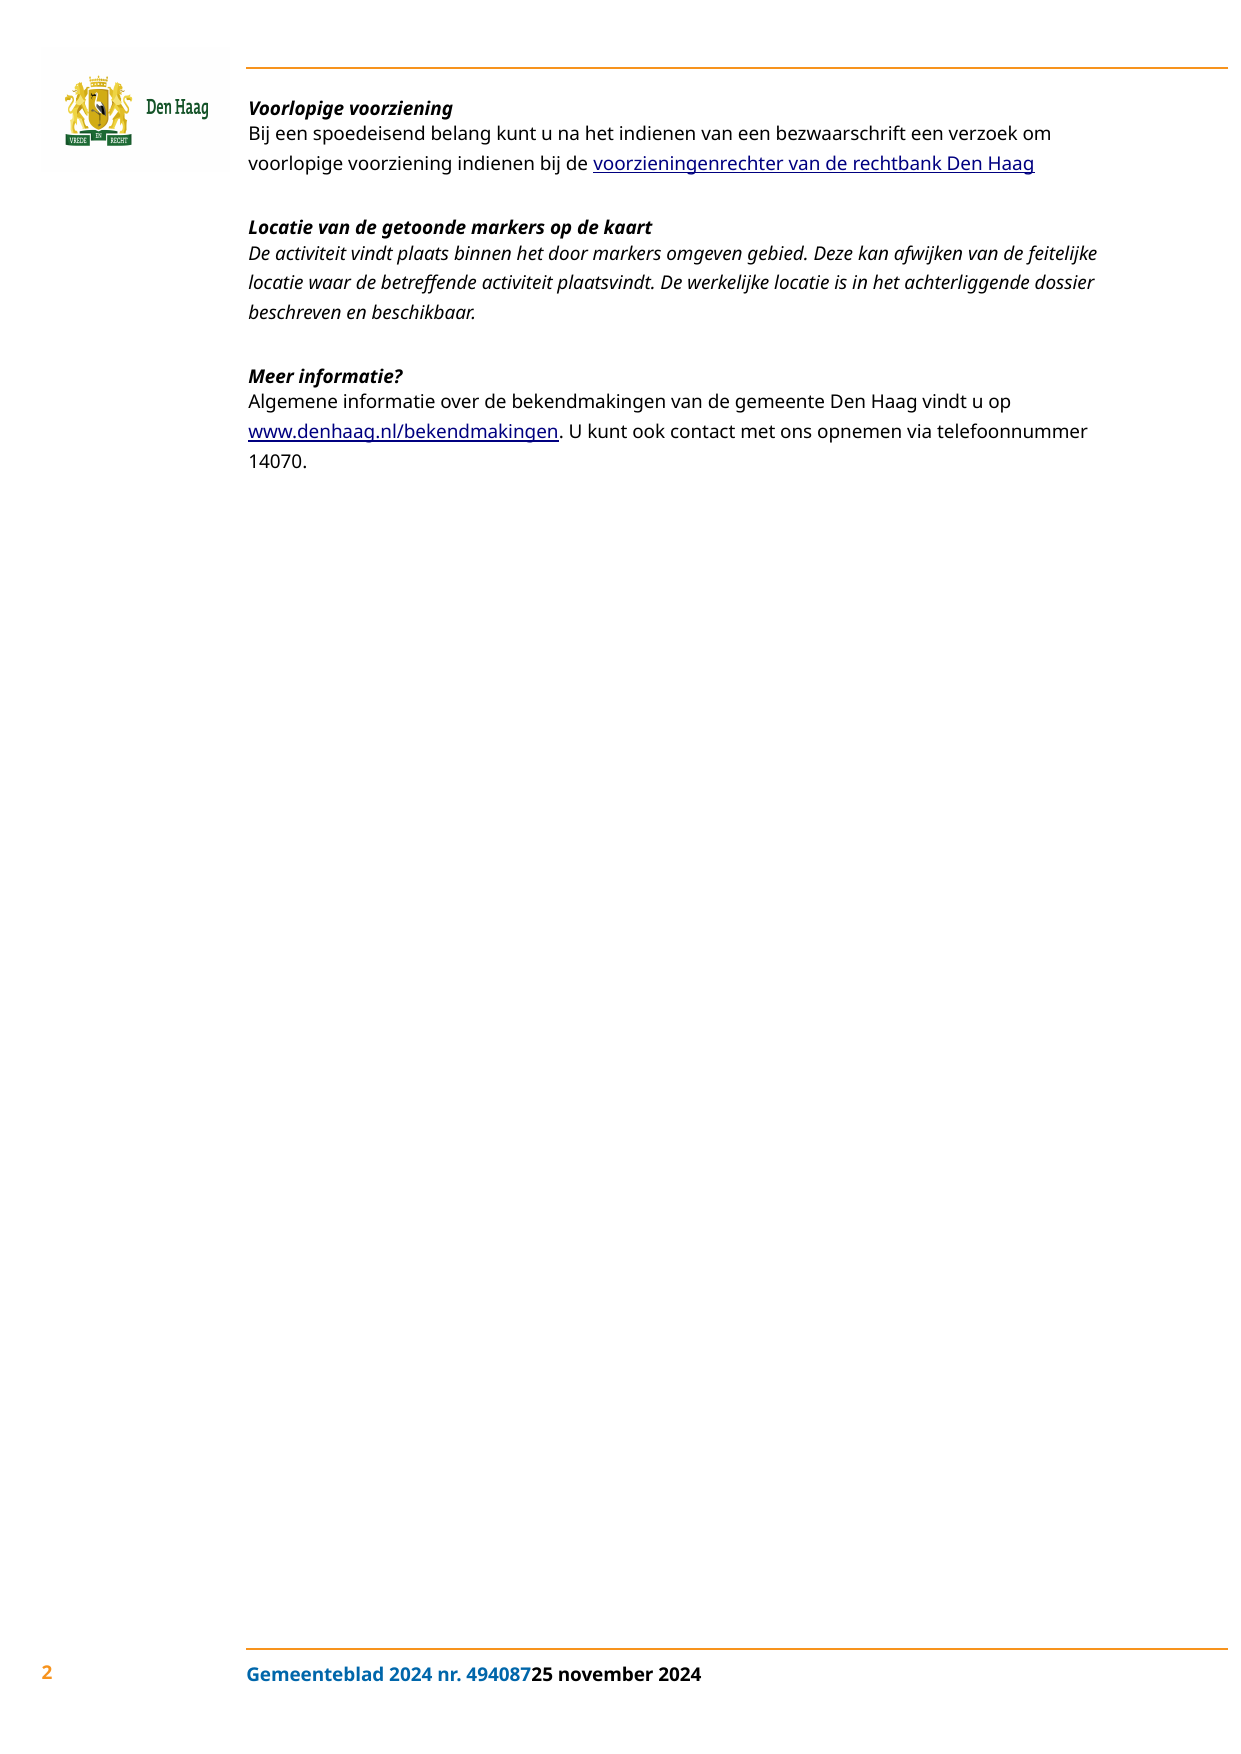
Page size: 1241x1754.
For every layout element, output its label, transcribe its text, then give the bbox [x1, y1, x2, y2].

text Meer informatie? [248, 363, 1152, 389]
text Voorlopige voorziening [248, 95, 1152, 121]
text Locatie van de getoonde markers op de kaart [248, 214, 1152, 240]
text De activiteit vindt plaats binnen het door markers omgeven gebied. Deze kan afwijken van de feitelijke locatie waar de betreffende activiteit plaatsvindt. De werkelijke locatie is in het achterliggende dossier beschreven en beschikbaar. [248, 240, 1152, 325]
text Bij een spoedeisend belang kunt u na het indienen van een bezwaarschrift een verzoek om voorlopige voorziening indienen bij de voorzieningenrechter van de rechtbank Den Haag [248, 121, 1152, 176]
picture [41, 47, 231, 172]
text Algemene informatie over de bekendmakingen van de gemeente Den Haag vindt u op www.denhaag.nl/bekendmakingen. U kunt ook contact met ons opnemen via telefoonnummer 14070. [248, 389, 1152, 473]
